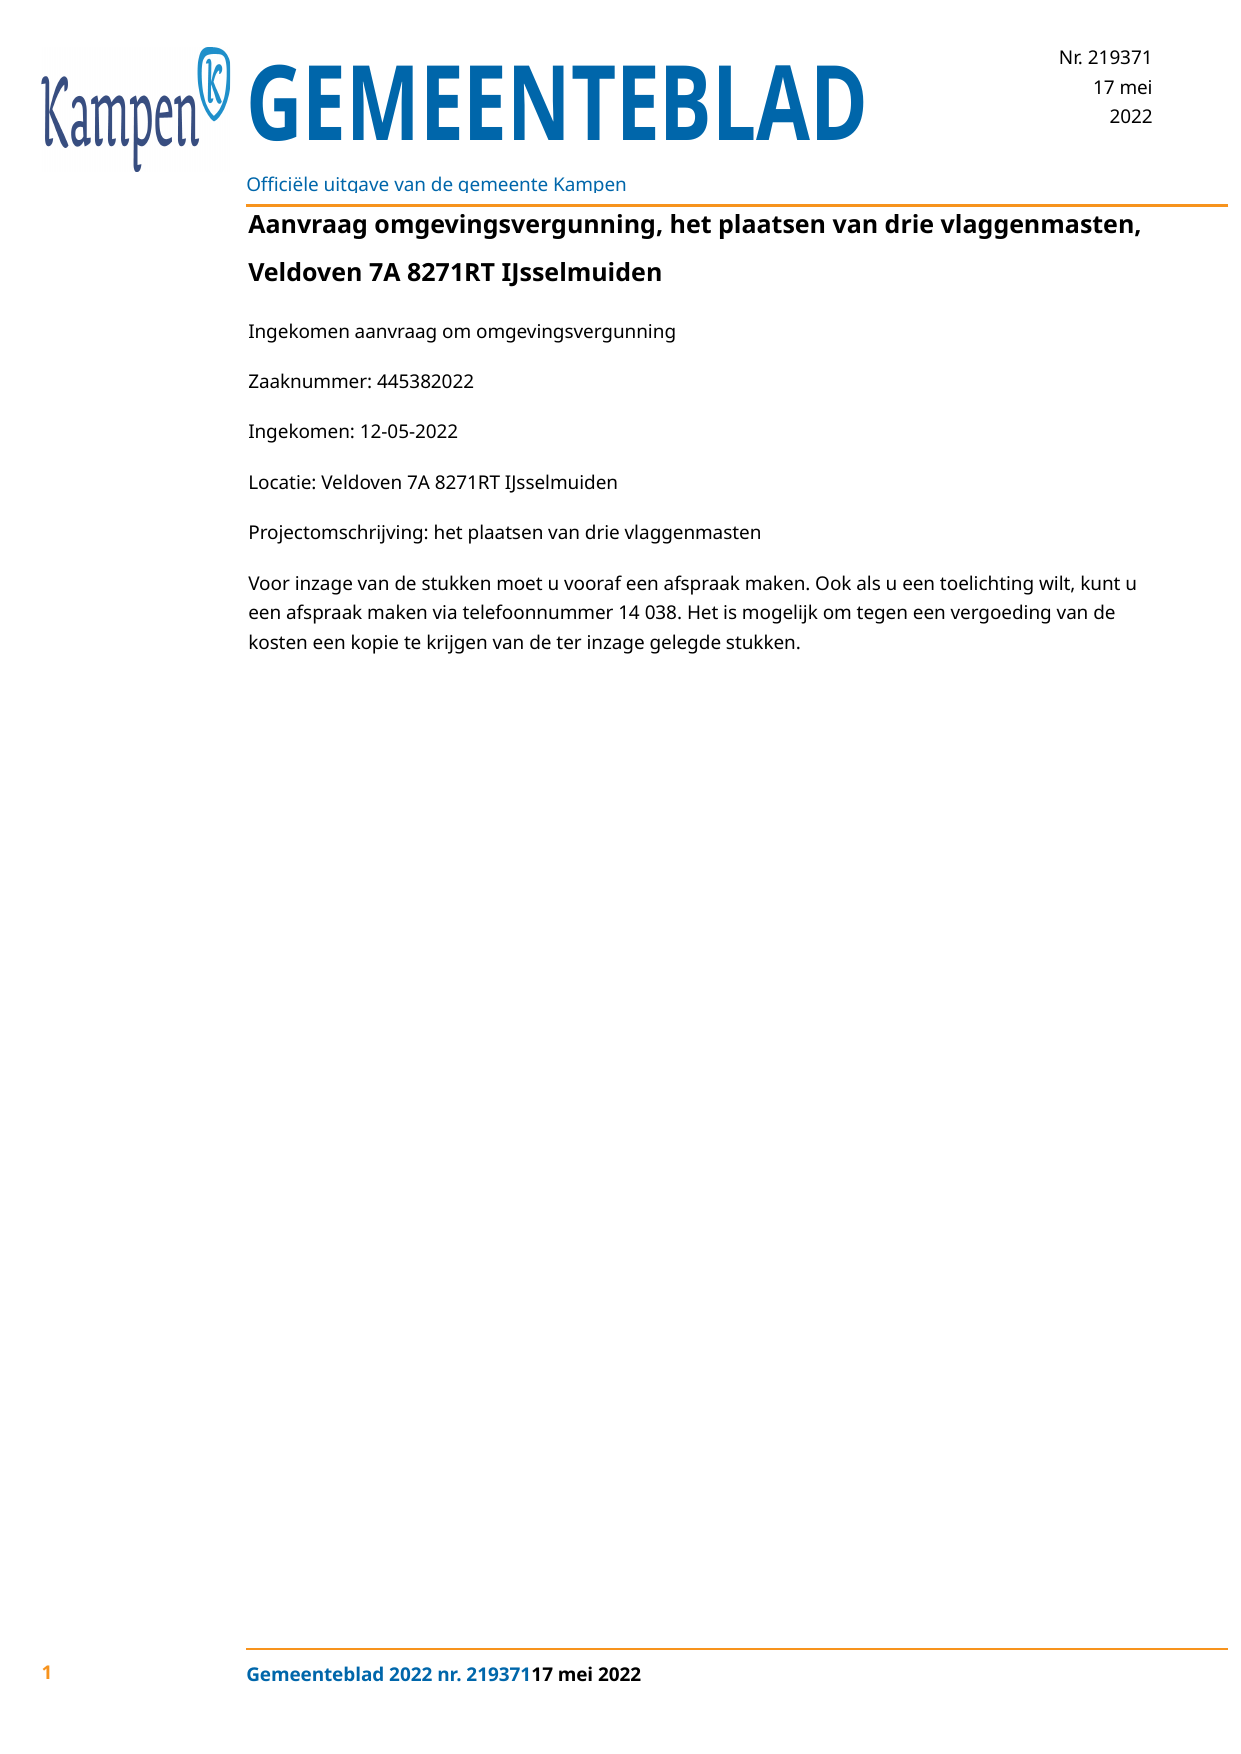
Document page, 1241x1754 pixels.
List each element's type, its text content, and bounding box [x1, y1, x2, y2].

picture [41, 47, 231, 172]
text Ingekomen: 12-05-2022 [248, 419, 1152, 444]
text Locatie: Veldoven 7A 8271RT IJsselmuiden [248, 469, 1152, 495]
text Aanvraag omgevingsvergunning, het plaatsen van drie vlaggenmasten, Veldoven 7A 8271RT IJsselmuiden [248, 207, 1152, 288]
text Zaaknummer: 445382022 [248, 368, 1152, 394]
text Voor inzage van de stukken moet u vooraf een afspraak maken. Ook als u een toelichting wilt, kunt u een afspraak maken via telefoonnummer 14 038. Het is mogelijk om tegen een vergoeding van de kosten een kopie te krijgen van de ter inzage gelegde stukken. [248, 570, 1152, 655]
text Projectomschrijving: het plaatsen van drie vlaggenmasten [248, 519, 1152, 545]
text Ingekomen aanvraag om omgevingsvergunning [248, 318, 1152, 344]
